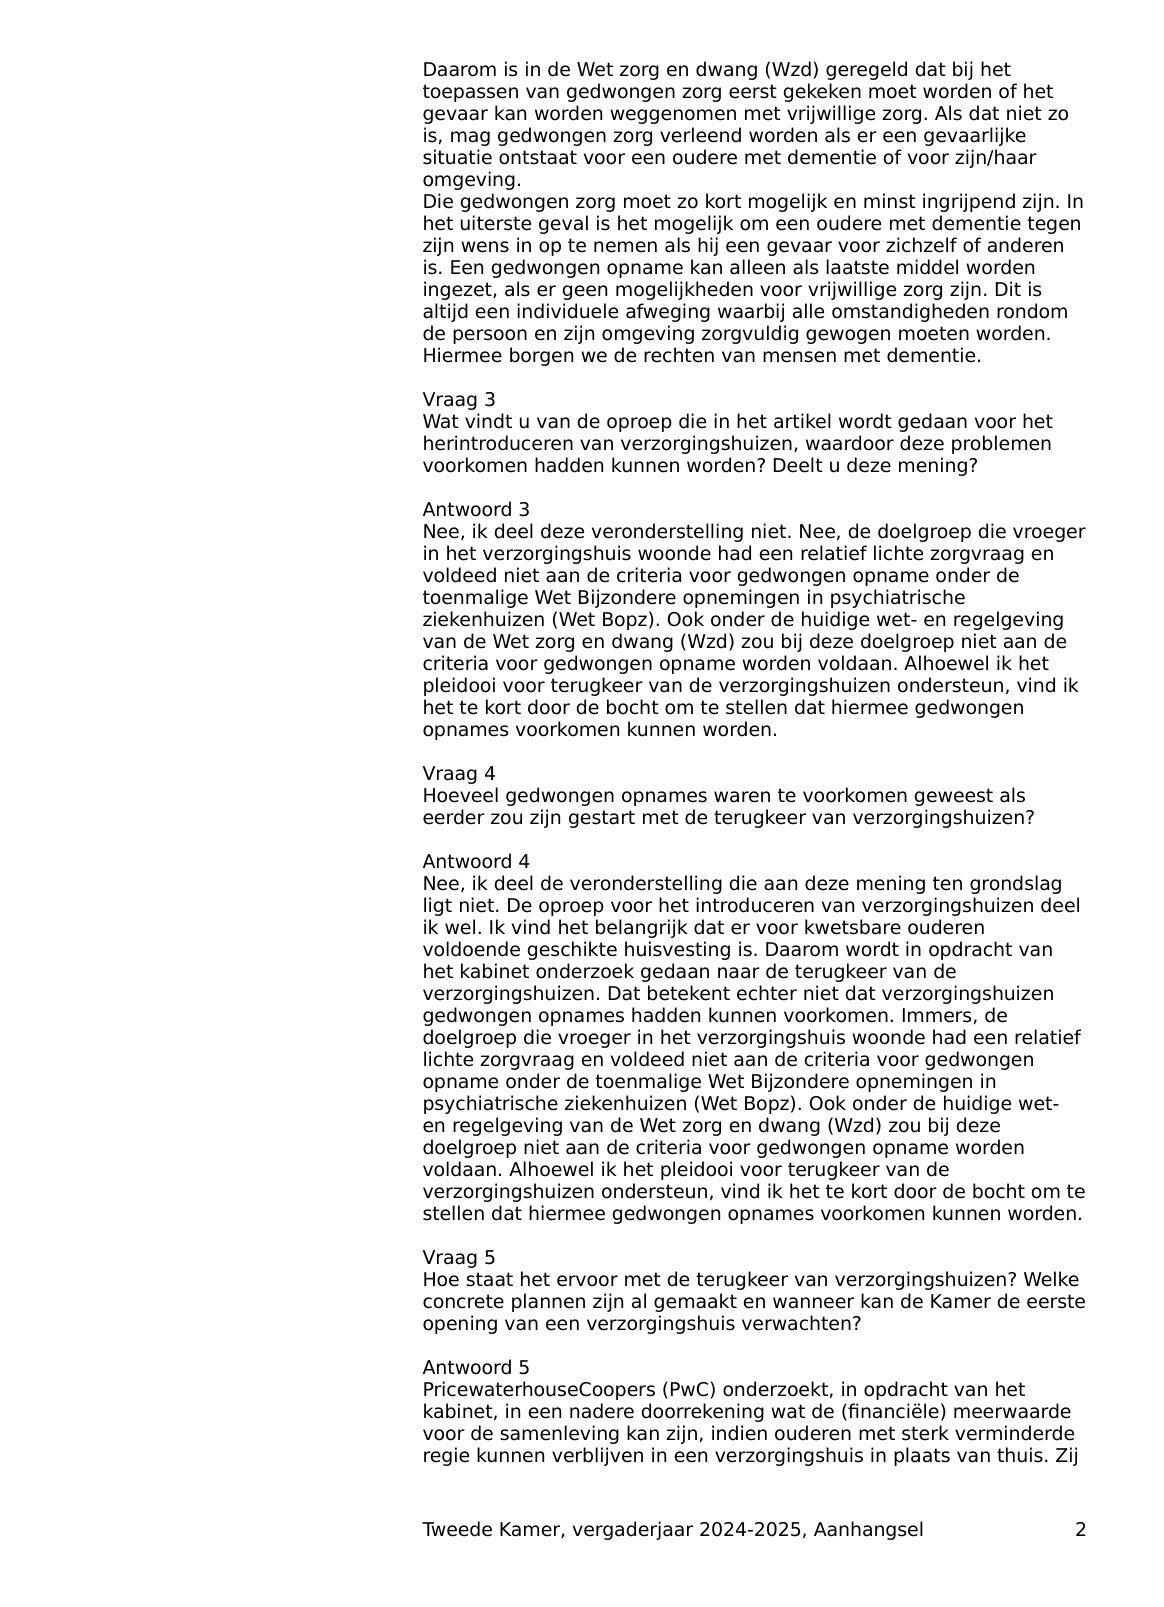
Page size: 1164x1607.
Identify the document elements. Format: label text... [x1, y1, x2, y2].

text Nee, ik deel de veronderstelling die aan deze mening ten grondslag ligt niet. De oproep voor het introduceren van verzorgingshuizen deel ik wel. Ik vind het belangrijk dat er voor kwetsbare ouderen voldoende geschikte huisvesting is. Daarom wordt in opdracht van het kabinet onderzoek gedaan naar de terugkeer van de verzorgingshuizen. Dat betekent echter niet dat verzorgingshuizen gedwongen opnames hadden kunnen voorkomen. Immers, de doelgroep die vroeger in het verzorgingshuis woonde had een relatief lichte zorgvraag en voldeed niet aan de criteria voor gedwongen opname onder de toenmalige Wet Bijzondere opnemingen in psychiatrische ziekenhuizen (Wet Bopz). Ook onder de huidige wet- en regelgeving van de Wet zorg en dwang (Wzd) zou bij deze doelgroep niet aan de criteria voor gedwongen opname worden voldaan. Alhoewel ik het pleidooi voor terugkeer van de verzorgingshuizen ondersteun, vind ik het te kort door de bocht om te stellen dat hiermee gedwongen opnames voorkomen kunnen worden. [422, 873, 1087, 1225]
text Die gedwongen zorg moet zo kort mogelijk en minst ingrijpend zijn. In het uiterste geval is het mogelijk om een oudere met dementie tegen zijn wens in op te nemen als hij een gevaar voor zichzelf of anderen is. Een gedwongen opname kan alleen als laatste middel worden ingezet, als er geen mogelijkheden voor vrijwillige zorg zijn. Dit is altijd een individuele afweging waarbij alle omstandigheden rondom de persoon en zijn omgeving zorgvuldig gewogen moeten worden. Hiermee borgen we de rechten van mensen met dementie. [422, 191, 1087, 367]
text Hoe staat het ervoor met de terugkeer van verzorgingshuizen? Welke concrete plannen zijn al gemaakt en wanneer kan de Kamer de eerste opening van een verzorgingshuis verwachten? [422, 1269, 1087, 1335]
text Vraag 5 [422, 1247, 1087, 1269]
text PricewaterhouseCoopers (PwC) onderzoekt, in opdracht van het kabinet, in een nadere doorrekening wat de (financiële) meerwaarde voor de samenleving kan zijn, indien ouderen met sterk verminderde regie kunnen verblijven in een verzorgingshuis in plaats van thuis. Zij [422, 1379, 1087, 1467]
text Vraag 4 [422, 763, 1087, 785]
text Antwoord 4 [422, 851, 1087, 873]
text Hoeveel gedwongen opnames waren te voorkomen geweest als eerder zou zijn gestart met de terugkeer van verzorgingshuizen? [422, 785, 1087, 829]
text Daarom is in de Wet zorg en dwang (Wzd) geregeld dat bij het toepassen van gedwongen zorg eerst gekeken moet worden of het gevaar kan worden weggenomen met vrijwillige zorg. Als dat niet zo is, mag gedwongen zorg verleend worden als er een gevaarlijke situatie ontstaat voor een oudere met dementie of voor zijn/haar omgeving. [422, 59, 1087, 191]
text Nee, ik deel deze veronderstelling niet. Nee, de doelgroep die vroeger in het verzorgingshuis woonde had een relatief lichte zorgvraag en voldeed niet aan de criteria voor gedwongen opname onder de toenmalige Wet Bijzondere opnemingen in psychiatrische ziekenhuizen (Wet Bopz). Ook onder de huidige wet- en regelgeving van de Wet zorg en dwang (Wzd) zou bij deze doelgroep niet aan de criteria voor gedwongen opname worden voldaan. Alhoewel ik het pleidooi voor terugkeer van de verzorgingshuizen ondersteun, vind ik het te kort door de bocht om te stellen dat hiermee gedwongen opnames voorkomen kunnen worden. [422, 521, 1087, 741]
text Antwoord 5 [422, 1357, 1087, 1379]
text Vraag 3 [422, 389, 1087, 411]
text Wat vindt u van de oproep die in het artikel wordt gedaan voor het herintroduceren van verzorgingshuizen, waardoor deze problemen voorkomen hadden kunnen worden? Deelt u deze mening? [422, 411, 1087, 477]
text Antwoord 3 [422, 499, 1087, 521]
